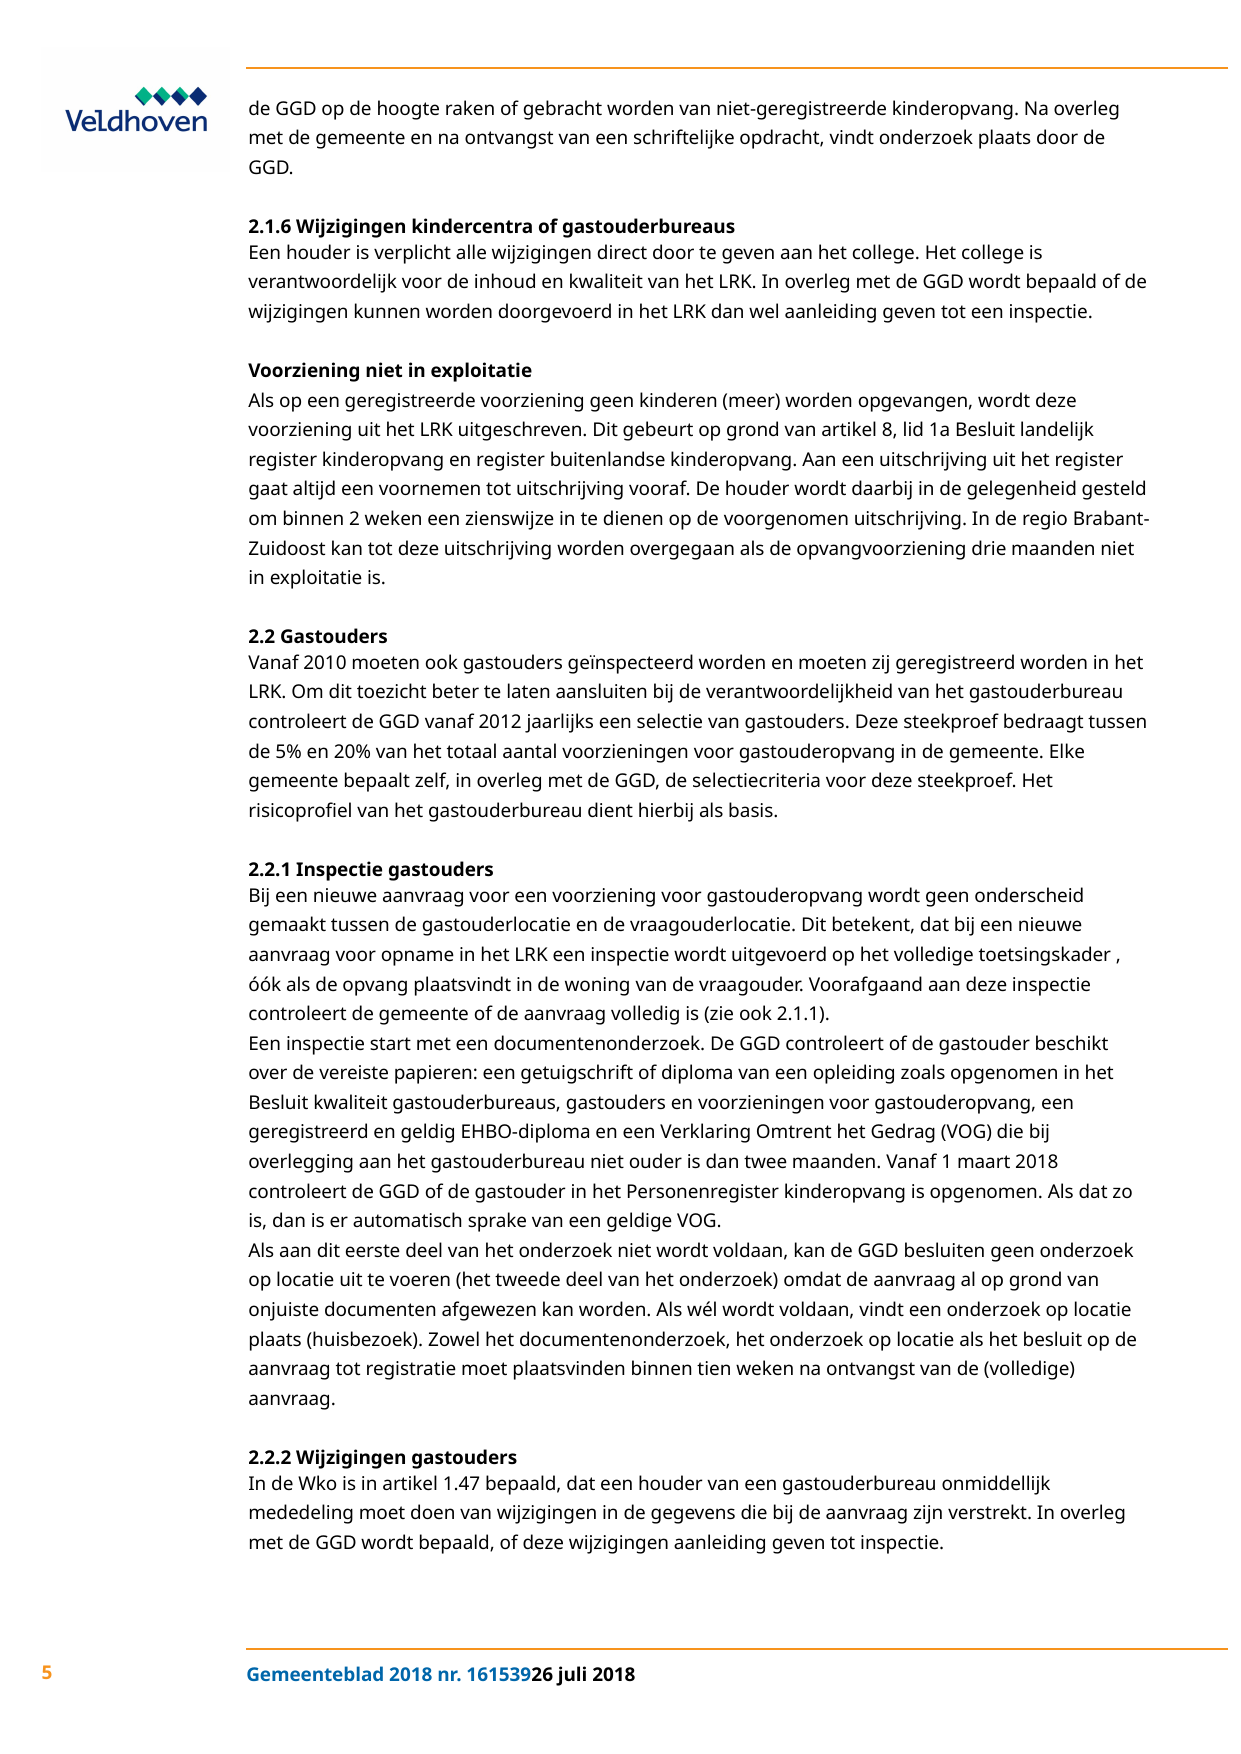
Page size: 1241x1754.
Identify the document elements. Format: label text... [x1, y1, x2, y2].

text Vanaf 2010 moeten ook gastouders geïnspecteerd worden en moeten zij geregistreerd worden in het LRK. Om dit toezicht beter te laten aansluiten bij de verantwoordelijkheid van het gastouderbureau controleert de GGD vanaf 2012 jaarlijks een selectie van gastouders. Deze steekproef bedraagt tussen de 5% en 20% van het totaal aantal voorzieningen voor gastouderopvang in de gemeente. Elke gemeente bepaalt zelf, in overleg met de GGD, de selectiecriteria voor deze steekproef. Het risicoprofiel van het gastouderbureau dient hierbij als basis. [248, 649, 1152, 823]
text 2.2.2 Wijzigingen gastouders [248, 1444, 1152, 1470]
text Als aan dit eerste deel van het onderzoek niet wordt voldaan, kan de GGD besluiten geen onderzoek op locatie uit te voeren (het tweede deel van het onderzoek) omdat de aanvraag al op grond van onjuiste documenten afgewezen kan worden. Als wél wordt voldaan, vindt een onderzoek op locatie plaats (huisbezoek). Zowel het documentenonderzoek, het onderzoek op locatie als het besluit op de aanvraag tot registratie moet plaatsvinden binnen tien weken na ontvangst van de (volledige) aanvraag. [248, 1237, 1152, 1411]
text Bij een nieuwe aanvraag voor een voorziening voor gastouderopvang wordt geen onderscheid gemaakt tussen de gastouderlocatie en de vraagouderlocatie. Dit betekent, dat bij een nieuwe aanvraag voor opname in het LRK een inspectie wordt uitgevoerd op het volledige toetsingskader , óók als de opvang plaatsvindt in de woning van de vraagouder. Voorafgaand aan deze inspectie controleert de gemeente of de aanvraag volledig is (zie ook 2.1.1). [248, 882, 1152, 1026]
text Een houder is verplicht alle wijzigingen direct door te geven aan het college. Het college is verantwoordelijk voor de inhoud en kwaliteit van het LRK. In overleg met de GGD wordt bepaald of de wijzigingen kunnen worden doorgevoerd in het LRK dan wel aanleiding geven tot een inspectie. [248, 239, 1152, 324]
text de GGD op de hoogte raken of gebracht worden van niet-geregistreerde kinderopvang. Na overleg met de gemeente en na ontvangst van een schriftelijke opdracht, vindt onderzoek plaats door de GGD. [248, 95, 1152, 180]
text 2.2.1 Inspectie gastouders [248, 856, 1152, 882]
text Een inspectie start met een documentenonderzoek. De GGD controleert of de gastouder beschikt over de vereiste papieren: een getuigschrift of diploma van een opleiding zoals opgenomen in het Besluit kwaliteit gastouderbureaus, gastouders en voorzieningen voor gastouderopvang, een geregistreerd en geldig EHBO-diploma en een Verklaring Omtrent het Gedrag (VOG) die bij overlegging aan het gastouderbureau niet ouder is dan twee maanden. Vanaf 1 maart 2018 controleert de GGD of de gastouder in het Personenregister kinderopvang is opgenomen. Als dat zo is, dan is er automatisch sprake van een geldige VOG. [248, 1030, 1152, 1233]
text In de Wko is in artikel 1.47 bepaald, dat een houder van een gastouderbureau onmiddellijk mededeling moet doen van wijzigingen in de gegevens die bij de aanvraag zijn verstrekt. In overleg met de GGD wordt bepaald, of deze wijzigingen aanleiding geven tot inspectie. [248, 1470, 1152, 1555]
picture [41, 47, 231, 172]
text 2.2 Gastouders [248, 623, 1152, 649]
text Als op een geregistreerde voorziening geen kinderen (meer) worden opgevangen, wordt deze voorziening uit het LRK uitgeschreven. Dit gebeurt op grond van artikel 8, lid 1a Besluit landelijk register kinderopvang en register buitenlandse kinderopvang. Aan een uitschrijving uit het register gaat altijd een voornemen tot uitschrijving vooraf. De houder wordt daarbij in de gelegenheid gesteld om binnen 2 weken een zienswijze in te dienen op de voorgenomen uitschrijving. In de regio Brabant-Zuidoost kan tot deze uitschrijving worden overgegaan als de opvangvoorziening drie maanden niet in exploitatie is. [248, 387, 1152, 590]
text 2.1.6 Wijzigingen kindercentra of gastouderbureaus [248, 213, 1152, 239]
text Voorziening niet in exploitatie [248, 357, 1152, 383]
